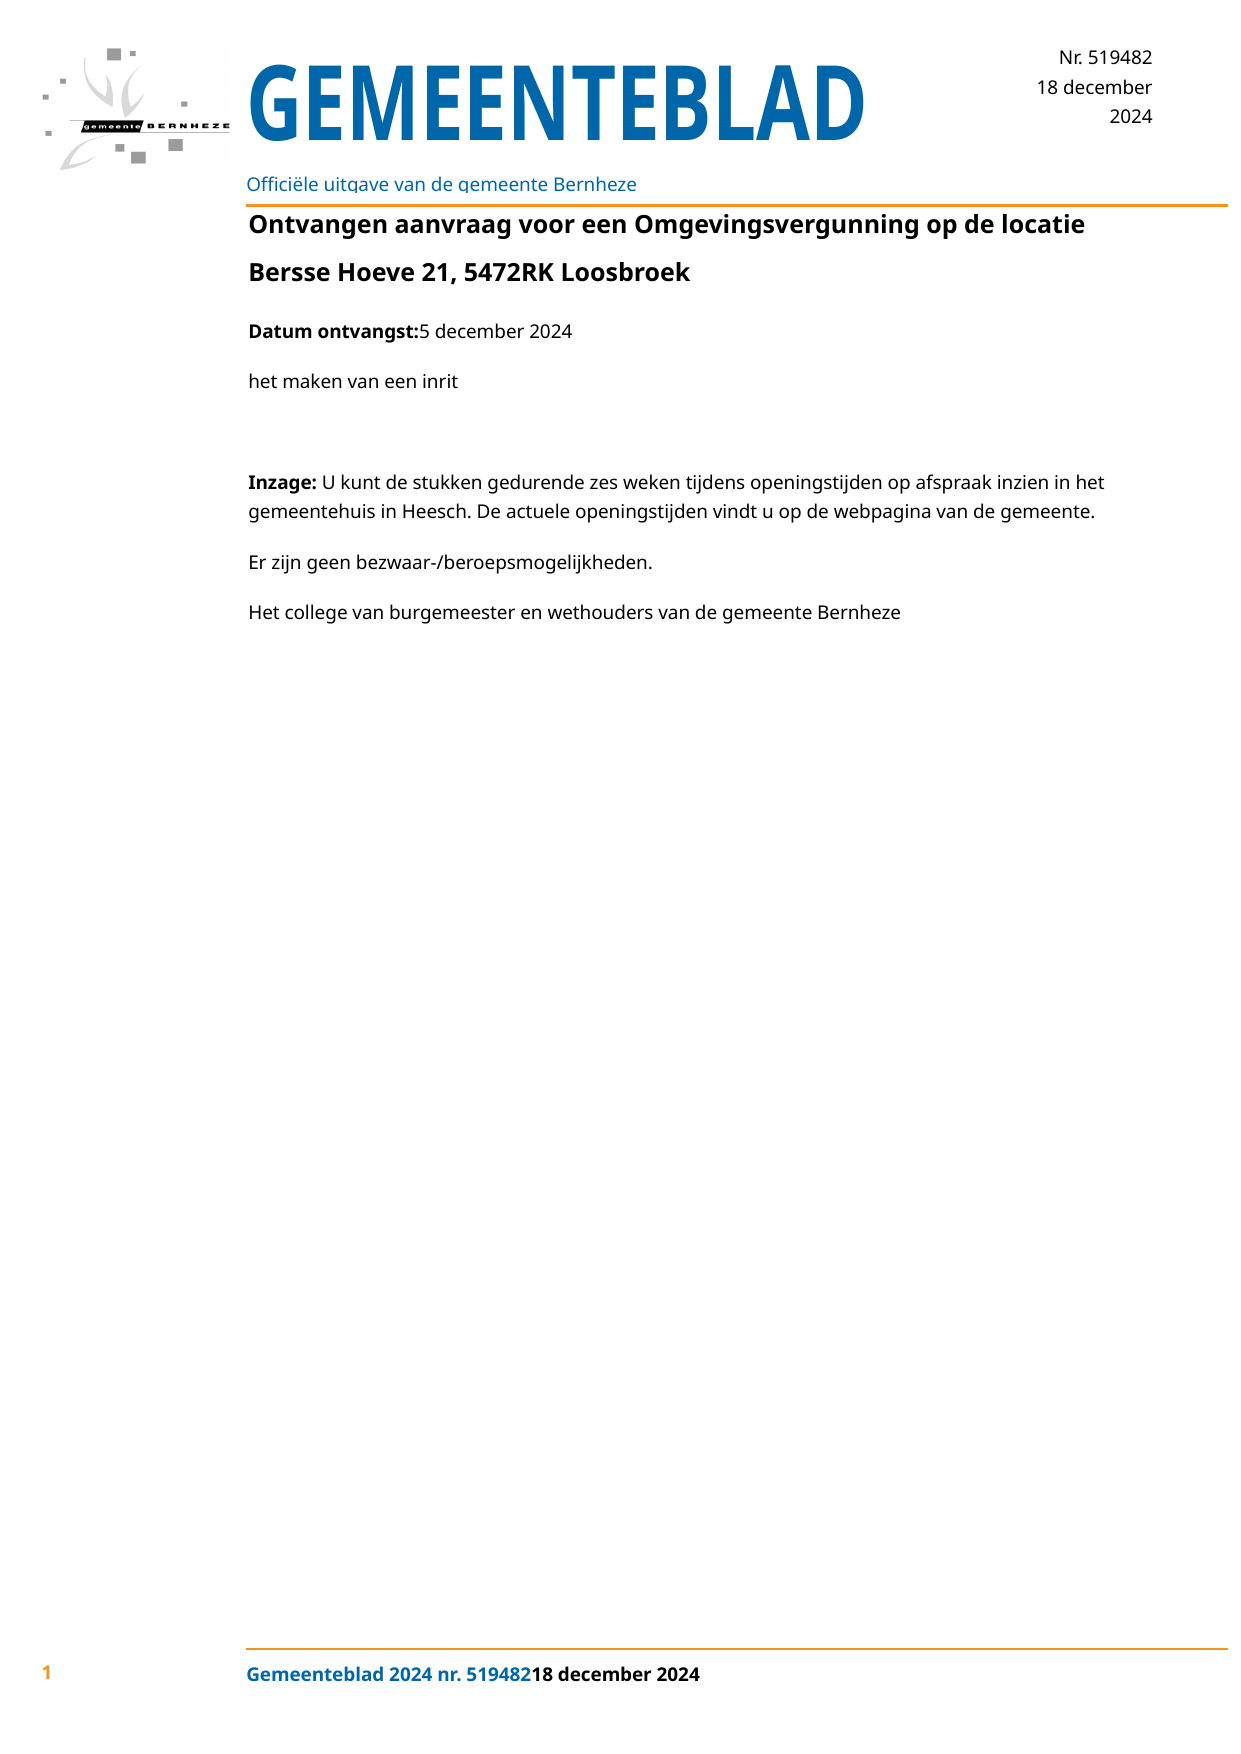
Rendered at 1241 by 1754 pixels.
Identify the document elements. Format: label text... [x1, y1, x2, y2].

picture [41, 47, 231, 172]
text Het college van burgemeester en wethouders van de gemeente Bernheze [248, 599, 1152, 625]
text het maken van een inrit [248, 368, 1152, 394]
text Inzage: U kunt de stukken gedurende zes weken tijdens openingstijden op afspraak inzien in het gemeentehuis in Heesch. De actuele openingstijden vindt u op de webpagina van de gemeente. [248, 469, 1152, 524]
text Ontvangen aanvraag voor een Omgevingsvergunning op de locatie Bersse Hoeve 21, 5472RK Loosbroek [248, 207, 1152, 288]
text Er zijn geen bezwaar-/beroepsmogelijkheden. [248, 549, 1152, 575]
text Datum ontvangst:5 december 2024 [248, 318, 1152, 344]
